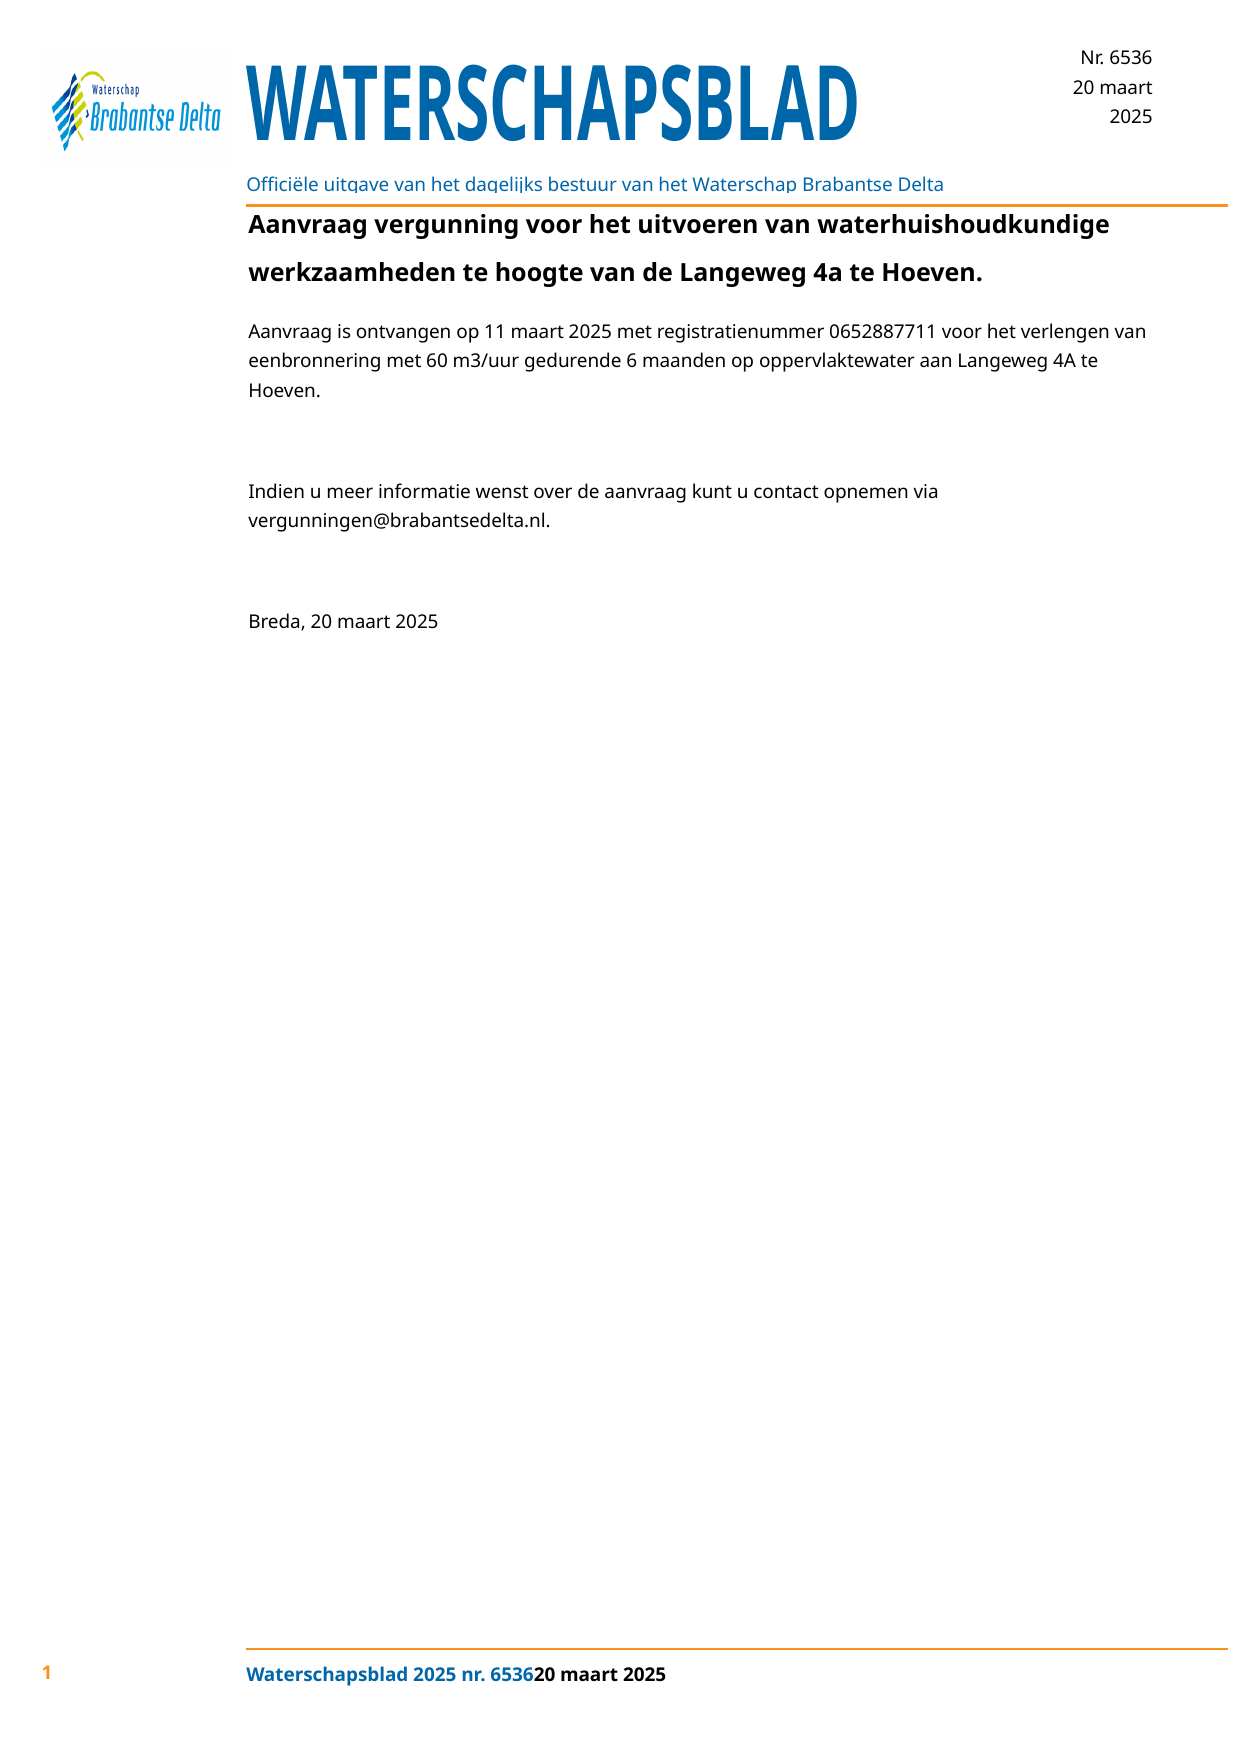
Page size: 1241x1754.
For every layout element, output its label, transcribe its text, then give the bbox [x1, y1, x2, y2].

text Aanvraag vergunning voor het uitvoeren van waterhuishoudkundige werkzaamheden te hoogte van de Langeweg 4a te Hoeven. [248, 207, 1152, 288]
picture [41, 47, 231, 172]
text Aanvraag is ontvangen op 11 maart 2025 met registratienummer 0652887711 voor het verlengen van eenbronnering met 60 m3/uur gedurende 6 maanden op oppervlaktewater aan Langeweg 4A te Hoeven. [248, 318, 1152, 403]
text Breda, 20 maart 2025 [248, 608, 1152, 634]
text Indien u meer informatie wenst over de aanvraag kunt u contact opnemen via vergunningen@brabantsedelta.nl. [248, 478, 1152, 533]
